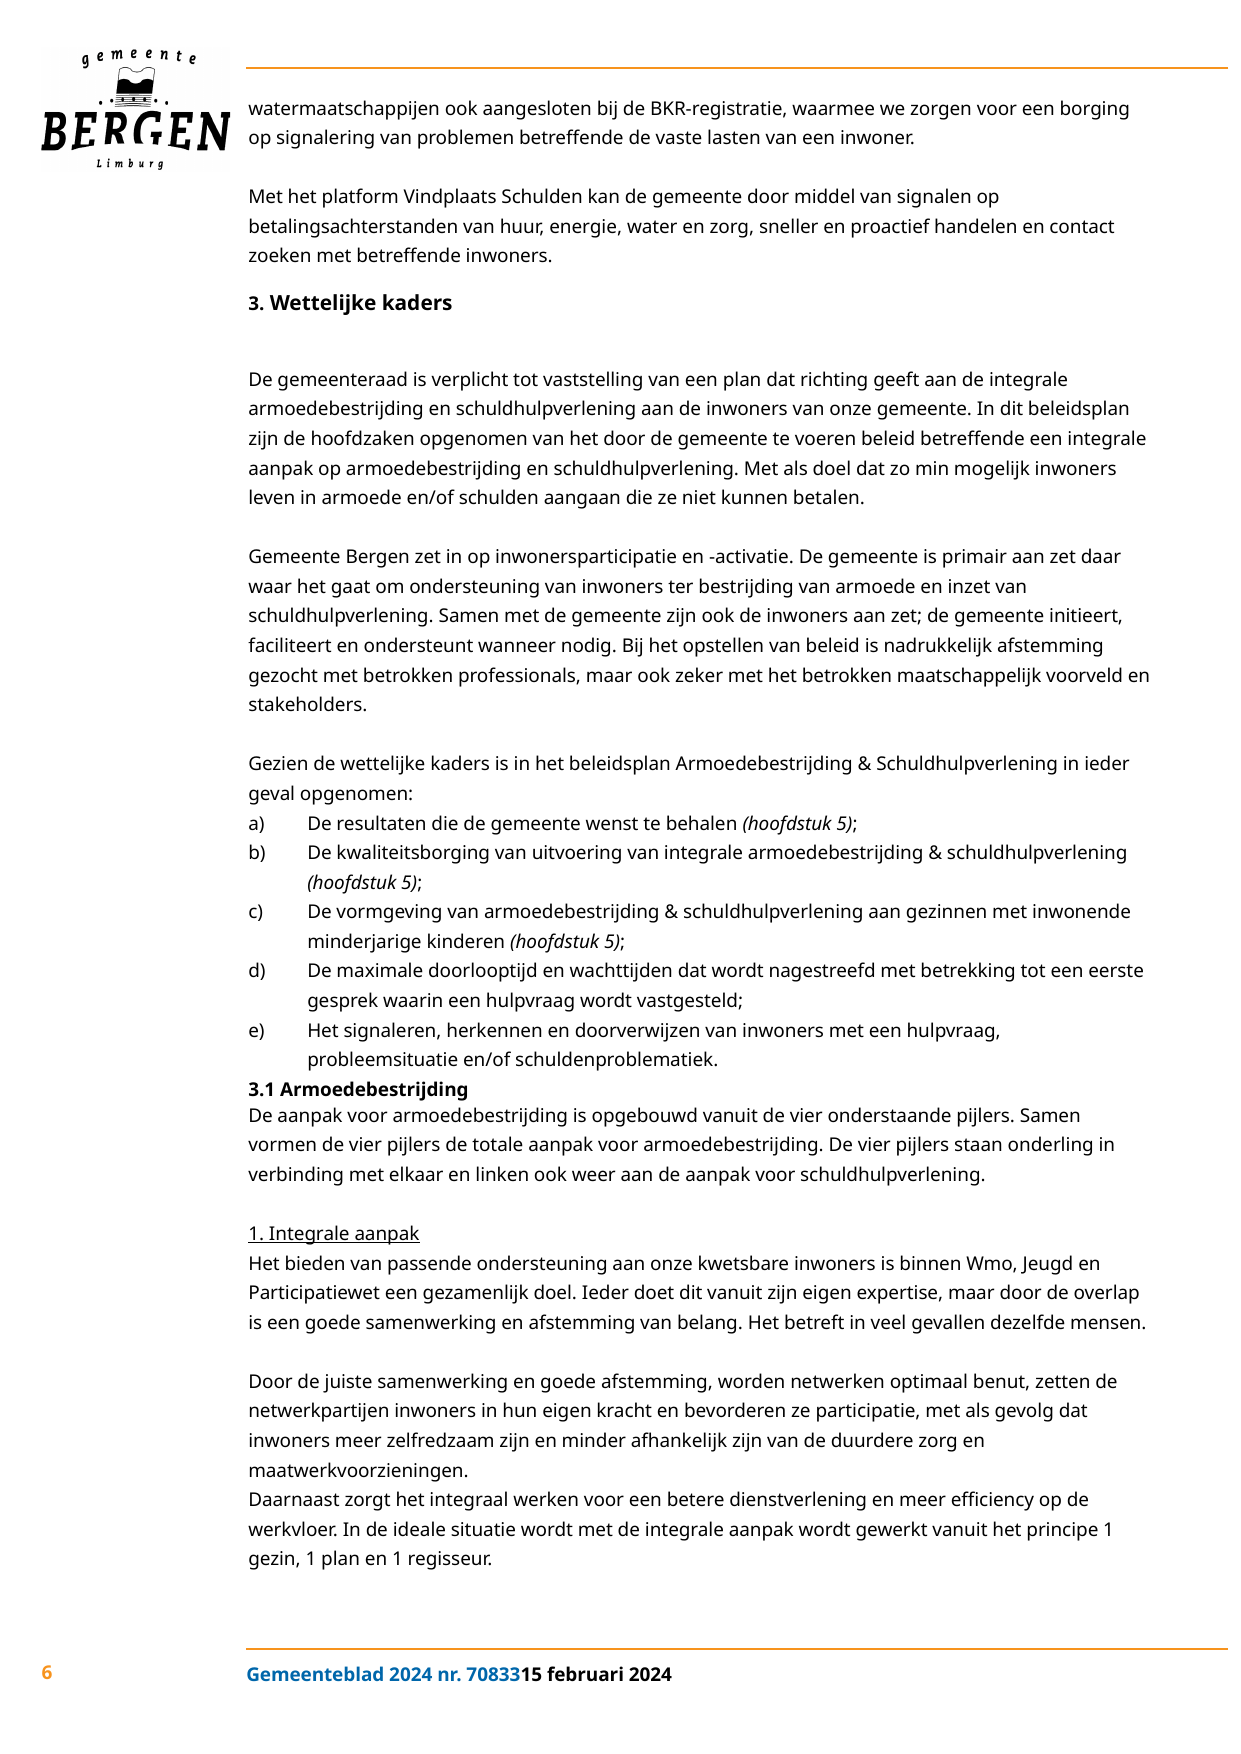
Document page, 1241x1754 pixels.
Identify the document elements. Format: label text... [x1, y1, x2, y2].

text 3.1 Armoedebestrijding [248, 1076, 1152, 1102]
list De maximale doorlooptijd en wachttijden dat wordt nagestreefd met betrekking tot een eerste gesprek waarin een hulpvraag wordt vastgesteld; [248, 958, 1152, 1013]
text 3. Wettelijke kaders [248, 288, 1152, 317]
text 1. Integrale aanpak [248, 1220, 1152, 1246]
list De resultaten die de gemeente wenst te behalen (hoofdstuk 5); [248, 810, 1152, 836]
text watermaatschappijen ook aangesloten bij de BKR-registratie, waarmee we zorgen voor een borging op signalering van problemen betreffende de vaste lasten van een inwoner. [248, 95, 1152, 150]
text De aanpak voor armoedebestrijding is opgebouwd vanuit de vier onderstaande pijlers. Samen vormen de vier pijlers de totale aanpak voor armoedebestrijding. De vier pijlers staan onderling in verbinding met elkaar en linken ook weer aan de aanpak voor schuldhulpverlening. [248, 1102, 1152, 1187]
text Daarnaast zorgt het integraal werken voor een betere dienstverlening en meer efficiency op de werkvloer. In de ideale situatie wordt met de integrale aanpak wordt gewerkt vanuit het principe 1 gezin, 1 plan en 1 regisseur. [248, 1486, 1152, 1571]
text De gemeenteraad is verplicht tot vaststelling van een plan dat richting geeft aan de integrale armoedebestrijding en schuldhulpverlening aan de inwoners van onze gemeente. In dit beleidsplan zijn de hoofdzaken opgenomen van het door de gemeente te voeren beleid betreffende een integrale aanpak op armoedebestrijding en schuldhulpverlening. Met als doel dat zo min mogelijk inwoners leven in armoede en/of schulden aangaan die ze niet kunnen betalen. [248, 366, 1152, 510]
picture [41, 47, 231, 172]
text Gemeente Bergen zet in op inwonersparticipatie en -activatie. De gemeente is primair aan zet daar waar het gaat om ondersteuning van inwoners ter bestrijding van armoede en inzet van schuldhulpverlening. Samen met de gemeente zijn ook de inwoners aan zet; de gemeente initieert, faciliteert en ondersteunt wanneer nodig. Bij het opstellen van beleid is nadrukkelijk afstemming gezocht met betrokken professionals, maar ook zeker met het betrokken maatschappelijk voorveld en stakeholders. [248, 543, 1152, 717]
list Het signaleren, herkennen en doorverwijzen van inwoners met een hulpvraag, probleemsituatie en/of schuldenproblematiek. [248, 1017, 1152, 1072]
list De kwaliteitsborging van uitvoering van integrale armoedebestrijding & schuldhulpverlening (hoofdstuk 5); [248, 839, 1152, 895]
list De vormgeving van armoedebestrijding & schuldhulpverlening aan gezinnen met inwonende minderjarige kinderen (hoofdstuk 5); [248, 898, 1152, 954]
text Door de juiste samenwerking en goede afstemming, worden netwerken optimaal benut, zetten de netwerkpartijen inwoners in hun eigen kracht en bevorderen ze participatie, met als gevolg dat inwoners meer zelfredzaam zijn en minder afhankelijk zijn van de duurdere zorg en maatwerkvoorzieningen. [248, 1368, 1152, 1482]
text Gezien de wettelijke kaders is in het beleidsplan Armoedebestrijding & Schuldhulpverlening in ieder geval opgenomen: [248, 751, 1152, 806]
text Het bieden van passende ondersteuning aan onze kwetsbare inwoners is binnen Wmo, Jeugd en Participatiewet een gezamenlijk doel. Ieder doet dit vanuit zijn eigen expertise, maar door de overlap is een goede samenwerking en afstemming van belang. Het betreft in veel gevallen dezelfde mensen. [248, 1250, 1152, 1334]
text Met het platform Vindplaats Schulden kan de gemeente door middel van signalen op betalingsachterstanden van huur, energie, water en zorg, sneller en proactief handelen en contact zoeken met betreffende inwoners. [248, 183, 1152, 268]
